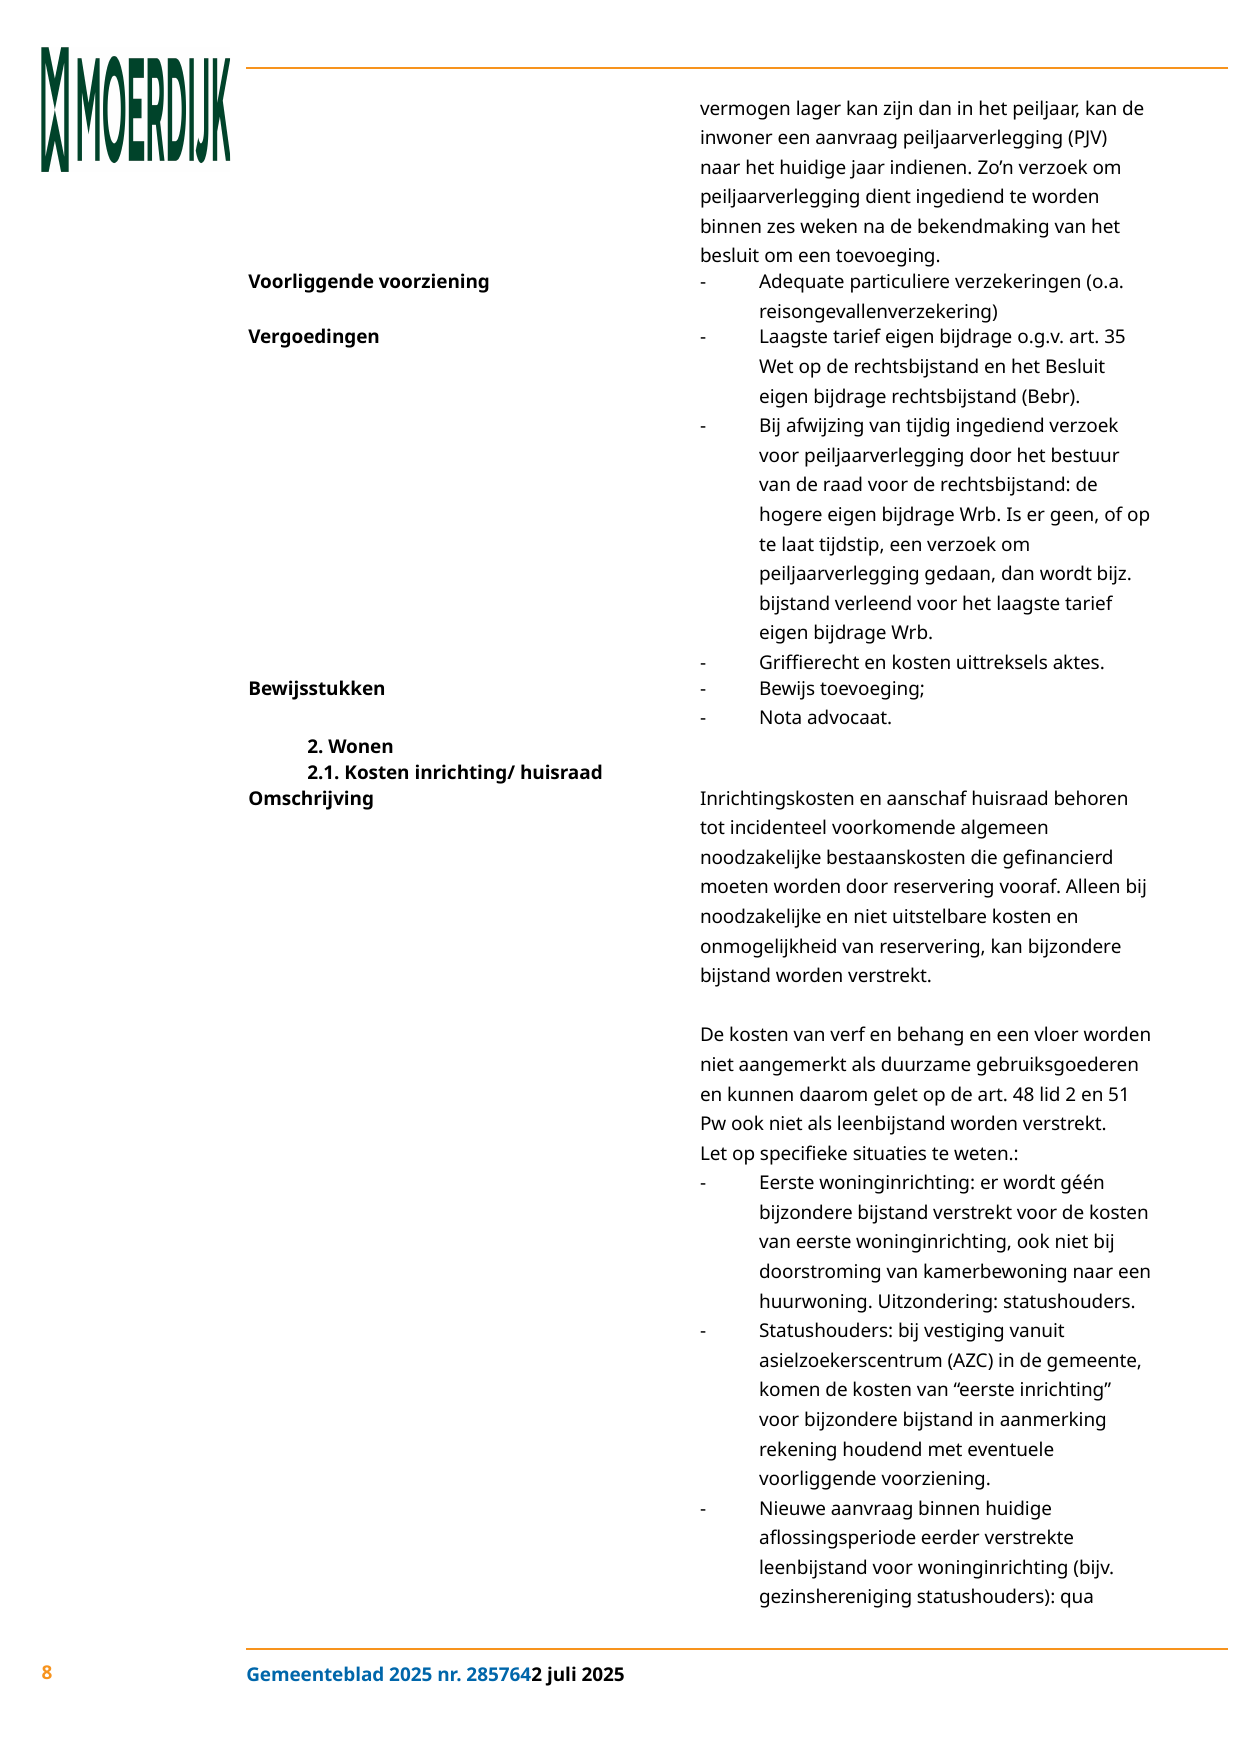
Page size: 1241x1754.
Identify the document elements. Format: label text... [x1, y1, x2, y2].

table_cell 2.1. Kosten inrichting/ huisraad [248, 759, 1152, 785]
table_cell Adequate particuliere verzekeringen (o.a. reisongevallenverzekering) [700, 269, 1152, 324]
table_cell Inrichtingskosten en aanschaf huisraad behoren tot incidenteel voorkomende algemeen noodzakelijke bestaanskosten die gefinancierd moeten worden door reservering vooraf. Alleen bij noodzakelijke en niet uitstelbare kosten en onmogelijkheid van reservering, kan bijzondere bijstand worden verstrekt. De kosten van verf en behang en een vloer worden niet aangemerkt als duurzame gebruiksgoederen en kunnen daarom gelet op de art. 48 lid 2 en 51 Pw ook niet als leenbijstand worden verstrekt. Let op specifieke situaties te weten.: Eerste woninginrichting: er wordt géén bijzondere bijstand verstrekt voor de kosten van eerste woninginrichting, ook niet bij doorstroming van kamerbewoning naar een huurwoning. Uitzondering: statushouders. Statushouders: bij vestiging vanuit asielzoekerscentrum (AZC) in de gemeente, komen de kosten van “eerste inrichting” voor bijzondere bijstand in aanmerking rekening houdend met eventuele voorliggende voorziening. Nieuwe aanvraag binnen huidige aflossingsperiode eerder verstrekte leenbijstand voor woninginrichting (bijv. gezinshereniging statushouders): qua [700, 785, 1152, 1609]
table_cell Voorliggende voorziening [248, 269, 700, 324]
table_cell Bewijs toevoeging; Nota advocaat. [700, 675, 1152, 730]
table_cell [248, 95, 700, 268]
table_header 2. Wonen [248, 734, 1152, 759]
picture [41, 47, 231, 172]
table_cell Vergoedingen [248, 324, 700, 675]
table_cell Laagste tarief eigen bijdrage o.g.v. art. 35 Wet op de rechtsbijstand en het Besluit eigen bijdrage rechtsbijstand (Bebr). Bij afwijzing van tijdig ingediend verzoek voor peiljaarverlegging door het bestuur van de raad voor de rechtsbijstand: de hogere eigen bijdrage Wrb. Is er geen, of op te laat tijdstip, een verzoek om peiljaarverlegging gedaan, dan wordt bijz. bijstand verleend voor het laagste tarief eigen bijdrage Wrb. Griffierecht en kosten uittreksels aktes. [700, 324, 1152, 675]
table_cell Omschrijving [248, 785, 700, 1609]
table_cell vermogen lager kan zijn dan in het peiljaar, kan de inwoner een aanvraag peiljaarverlegging (PJV) naar het huidige jaar indienen. Zo’n verzoek om peiljaarverlegging dient ingediend te worden binnen zes weken na de bekendmaking van het besluit om een toevoeging. [700, 95, 1152, 268]
table_cell Bewijsstukken [248, 675, 700, 730]
